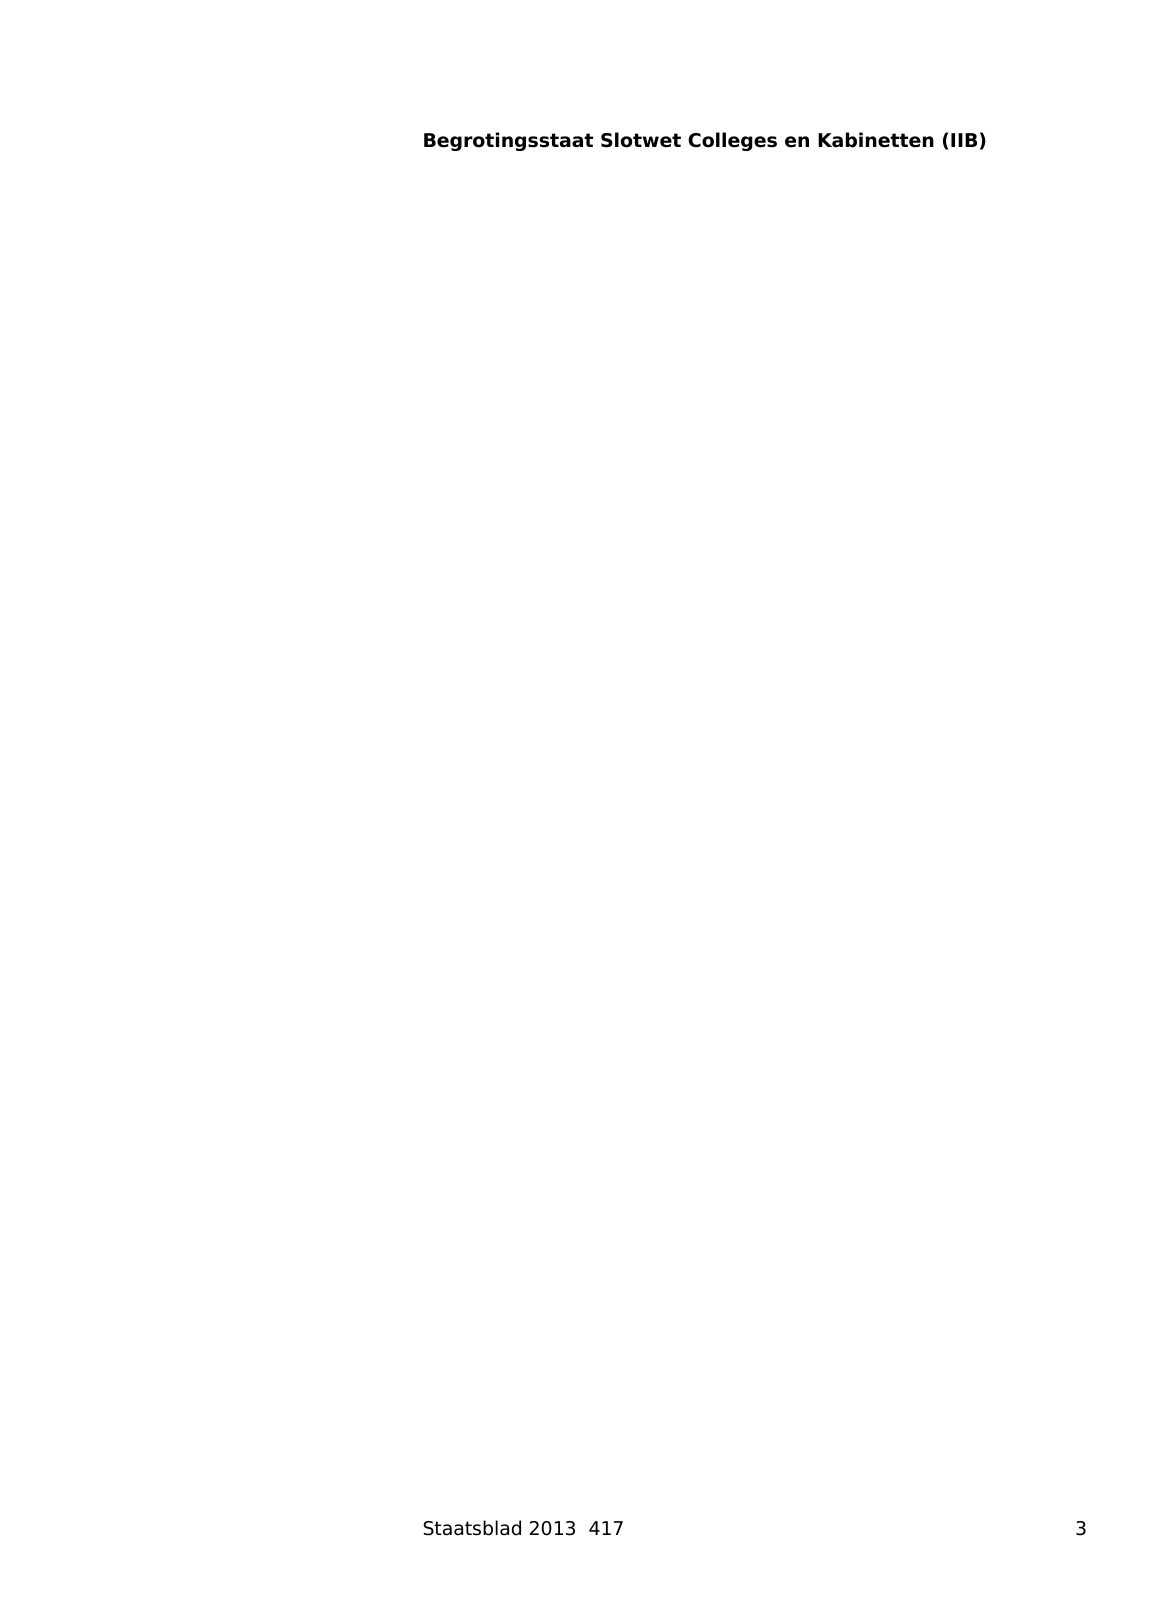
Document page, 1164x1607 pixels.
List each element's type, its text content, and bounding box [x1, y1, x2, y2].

subtitle Begrotingsstaat Slotwet Colleges en Kabinetten (IIB) [422, 130, 1087, 152]
